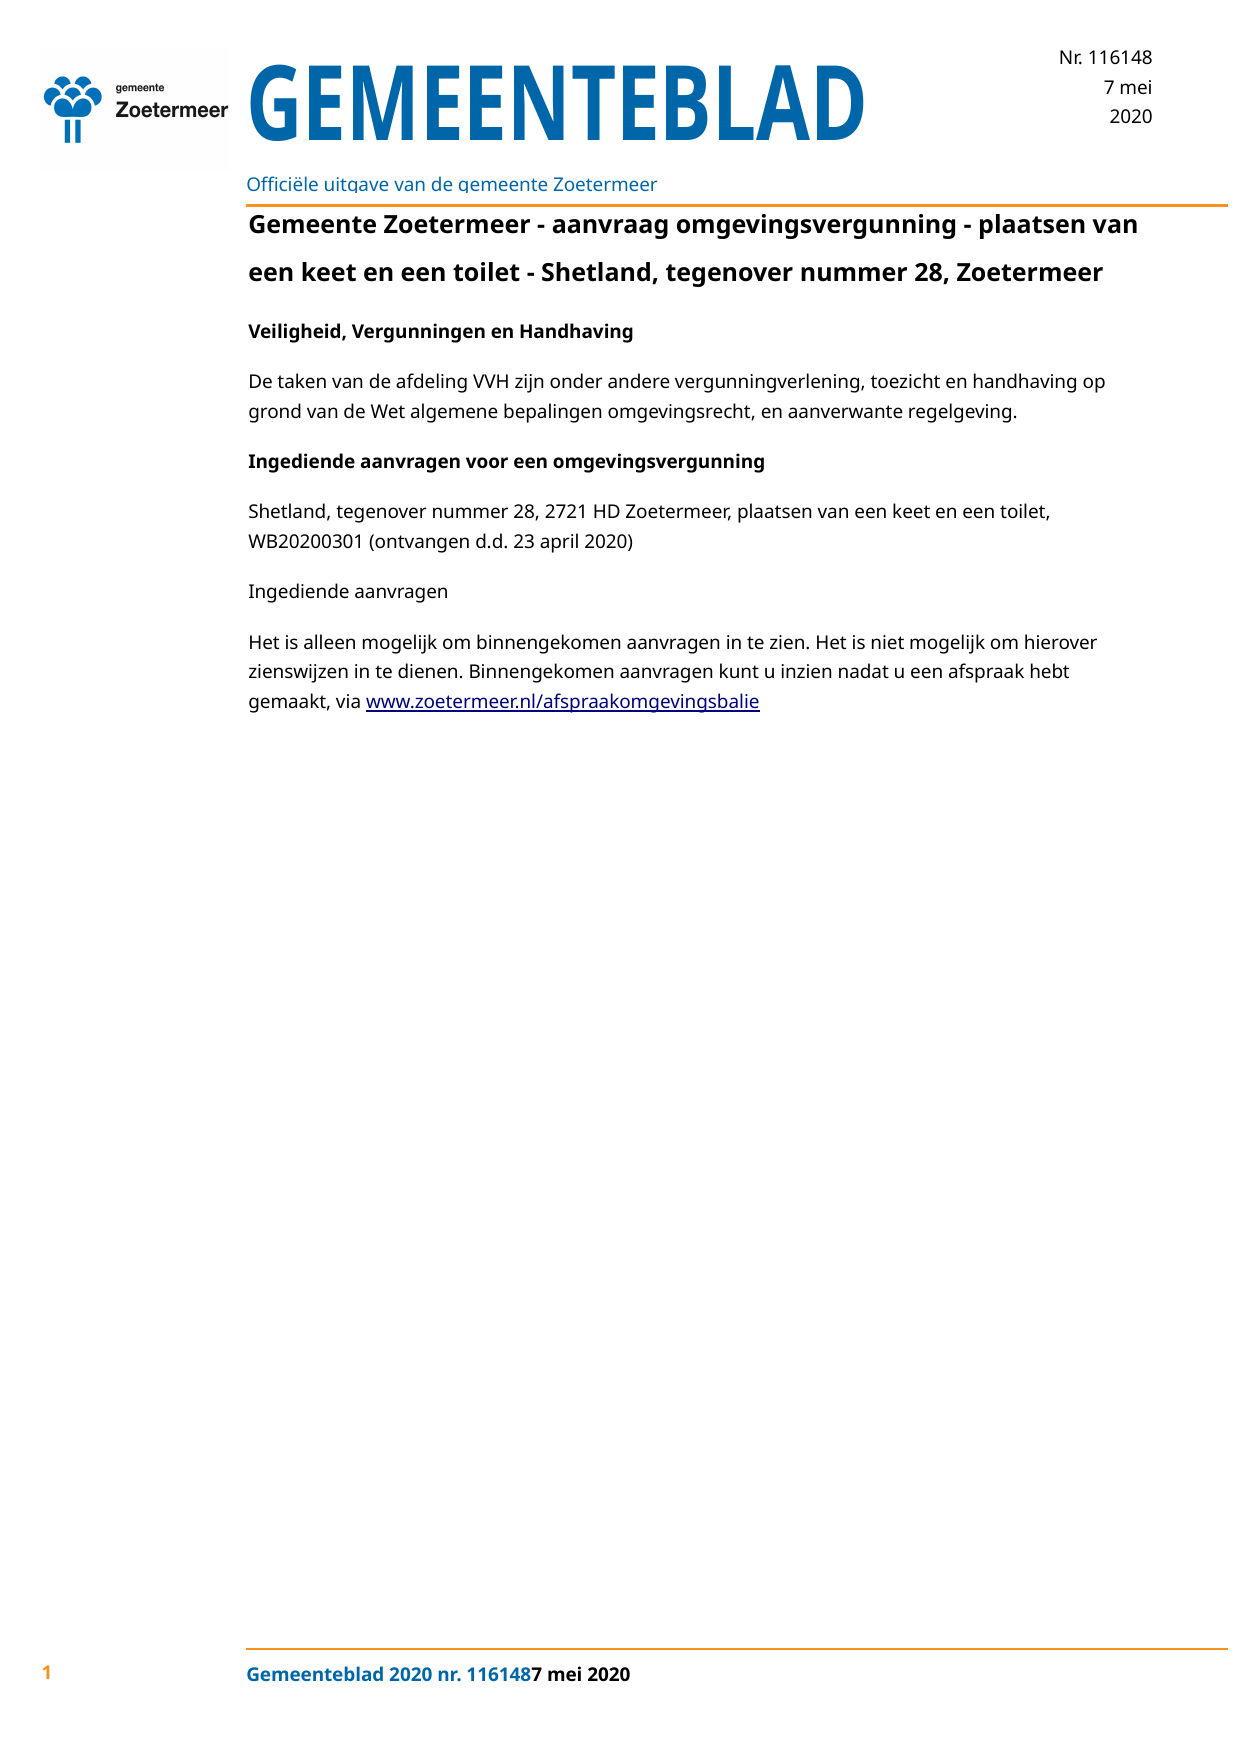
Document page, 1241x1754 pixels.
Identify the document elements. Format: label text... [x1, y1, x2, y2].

text Shetland, tegenover nummer 28, 2721 HD Zoetermeer, plaatsen van een keet en een toilet, WB20200301 (ontvangen d.d. 23 april 2020) [248, 499, 1152, 554]
text Gemeente Zoetermeer - aanvraag omgevingsvergunning - plaatsen van een keet en een toilet - Shetland, tegenover nummer 28, Zoetermeer [248, 207, 1152, 288]
text Veiligheid, Vergunningen en Handhaving [248, 318, 1152, 344]
picture [41, 47, 231, 172]
text Ingediende aanvragen [248, 579, 1152, 604]
text De taken van de afdeling VVH zijn onder andere vergunningverlening, toezicht en handhaving op grond van de Wet algemene bepalingen omgevingsrecht, en aanverwante regelgeving. [248, 368, 1152, 424]
text Ingediende aanvragen voor een omgevingsvergunning [248, 448, 1152, 474]
text Het is alleen mogelijk om binnengekomen aanvragen in te zien. Het is niet mogelijk om hierover zienswijzen in te dienen. Binnengekomen aanvragen kunt u inzien nadat u een afspraak hebt gemaakt, via www.zoetermeer.nl/afspraakomgevingsbalie [248, 629, 1152, 714]
